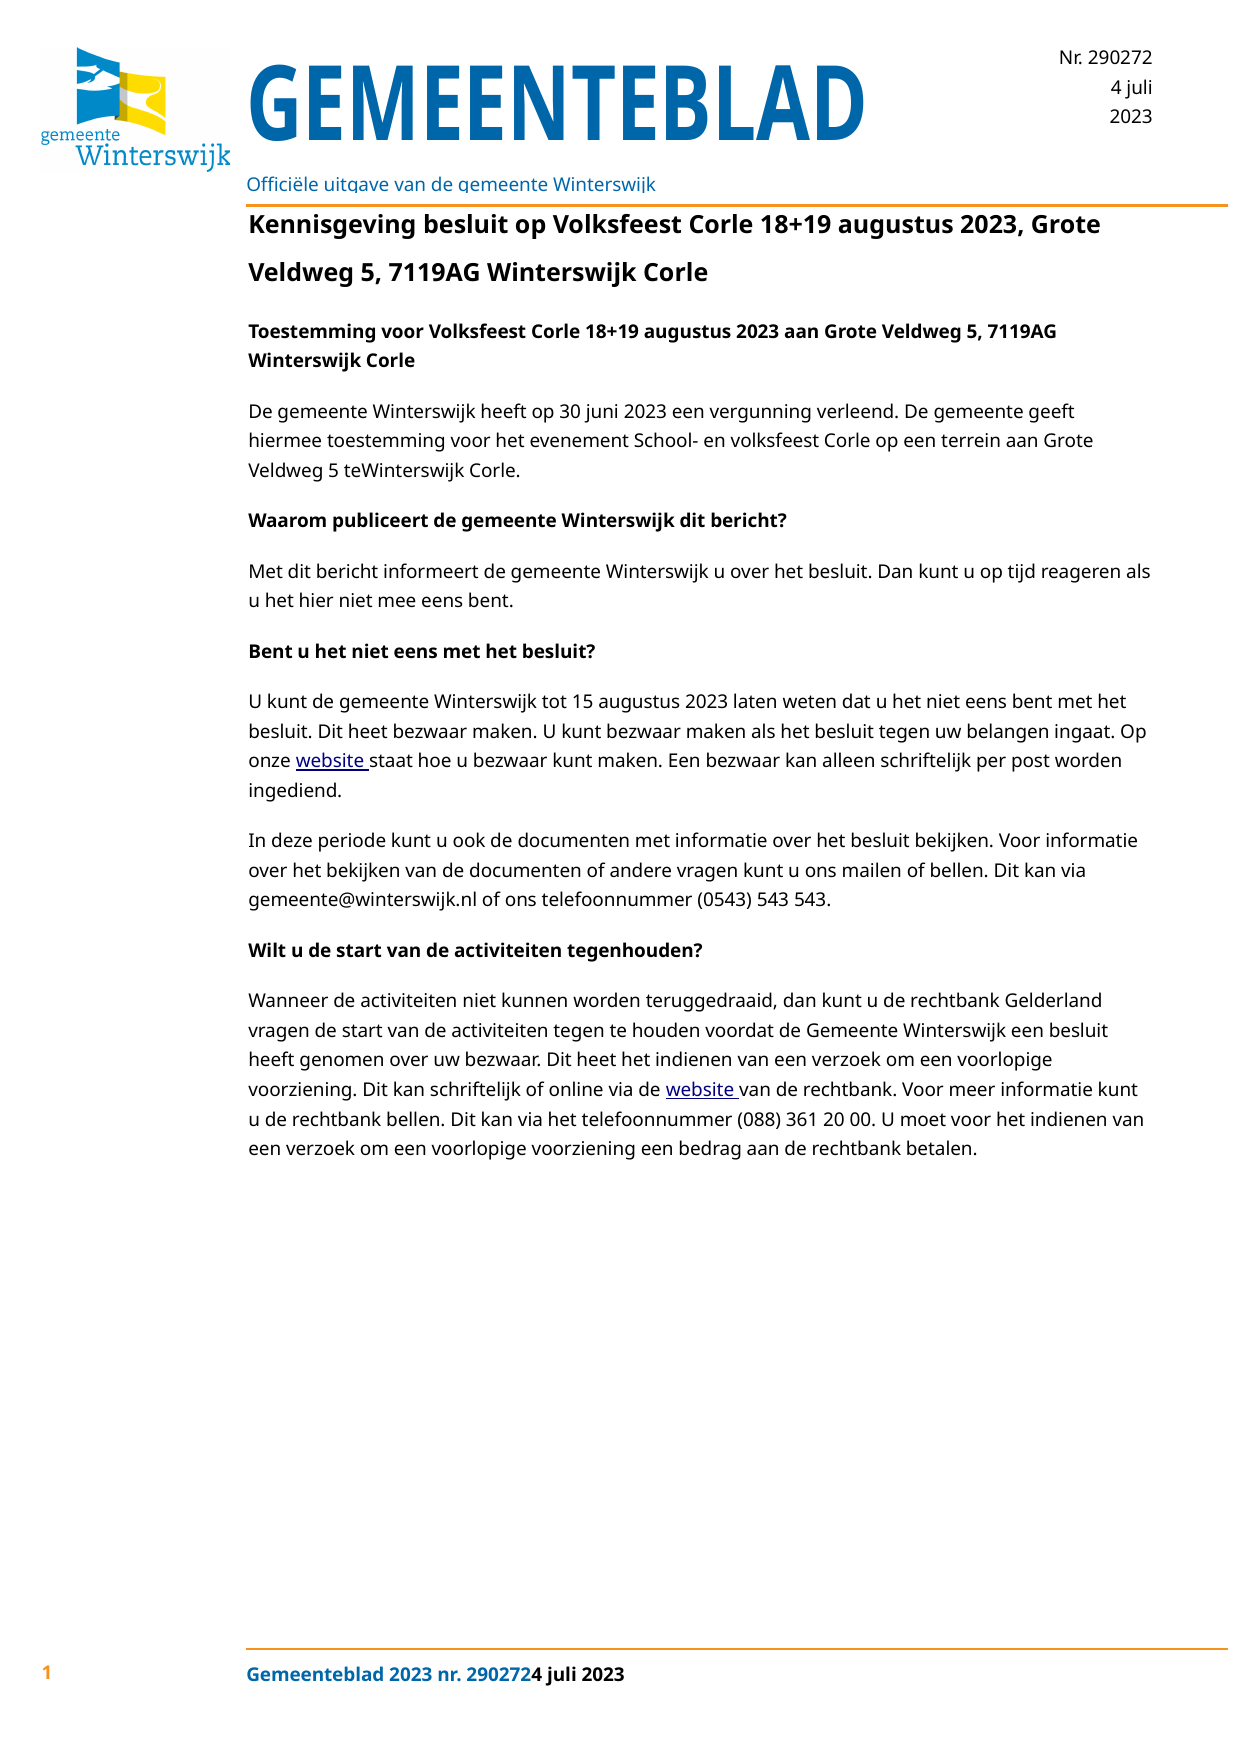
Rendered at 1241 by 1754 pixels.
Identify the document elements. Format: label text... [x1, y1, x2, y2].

text Toestemming voor Volksfeest Corle 18+19 augustus 2023 aan Grote Veldweg 5, 7119AG Winterswijk Corle [248, 318, 1152, 373]
text In deze periode kunt u ook de documenten met informatie over het besluit bekijken. Voor informatie over het bekijken van de documenten of andere vragen kunt u ons mailen of bellen. Dit kan via gemeente@winterswijk.nl of ons telefoonnummer (0543) 543 543. [248, 827, 1152, 912]
picture [41, 47, 231, 172]
text Wanneer de activiteiten niet kunnen worden teruggedraaid, dan kunt u de rechtbank Gelderland vragen de start van de activiteiten tegen te houden voordat de Gemeente Winterswijk een besluit heeft genomen over uw bezwaar. Dit heet het indienen van een verzoek om een voorlopige voorziening. Dit kan schriftelijk of online via de website van de rechtbank. Voor meer informatie kunt u de rechtbank bellen. Dit kan via het telefoonnummer (088) 361 20 00. U moet voor het indienen van een verzoek om een voorlopige voorziening een bedrag aan de rechtbank betalen. [248, 987, 1152, 1161]
text Met dit bericht informeert de gemeente Winterswijk u over het besluit. Dan kunt u op tijd reageren als u het hier niet mee eens bent. [248, 558, 1152, 613]
text Bent u het niet eens met het besluit? [248, 638, 1152, 664]
picture [225, 153, 231, 162]
text De gemeente Winterswijk heeft op 30 juni 2023 een vergunning verleend. De gemeente geeft hiermee toestemming voor het evenement School- en volksfeest Corle op een terrein aan Grote Veldweg 5 teWinterswijk Corle. [248, 398, 1152, 483]
text Waarom publiceert de gemeente Winterswijk dit bericht? [248, 507, 1152, 533]
text Wilt u de start van de activiteiten tegenhouden? [248, 937, 1152, 963]
text U kunt de gemeente Winterswijk tot 15 augustus 2023 laten weten dat u het niet eens bent met het besluit. Dit heet bezwaar maken. U kunt bezwaar maken als het besluit tegen uw belangen ingaat. Op onze website staat hoe u bezwaar kunt maken. Een bezwaar kan alleen schriftelijk per post worden ingediend. [248, 688, 1152, 803]
text Kennisgeving besluit op Volksfeest Corle 18+19 augustus 2023, Grote Veldweg 5, 7119AG Winterswijk Corle [248, 207, 1152, 288]
